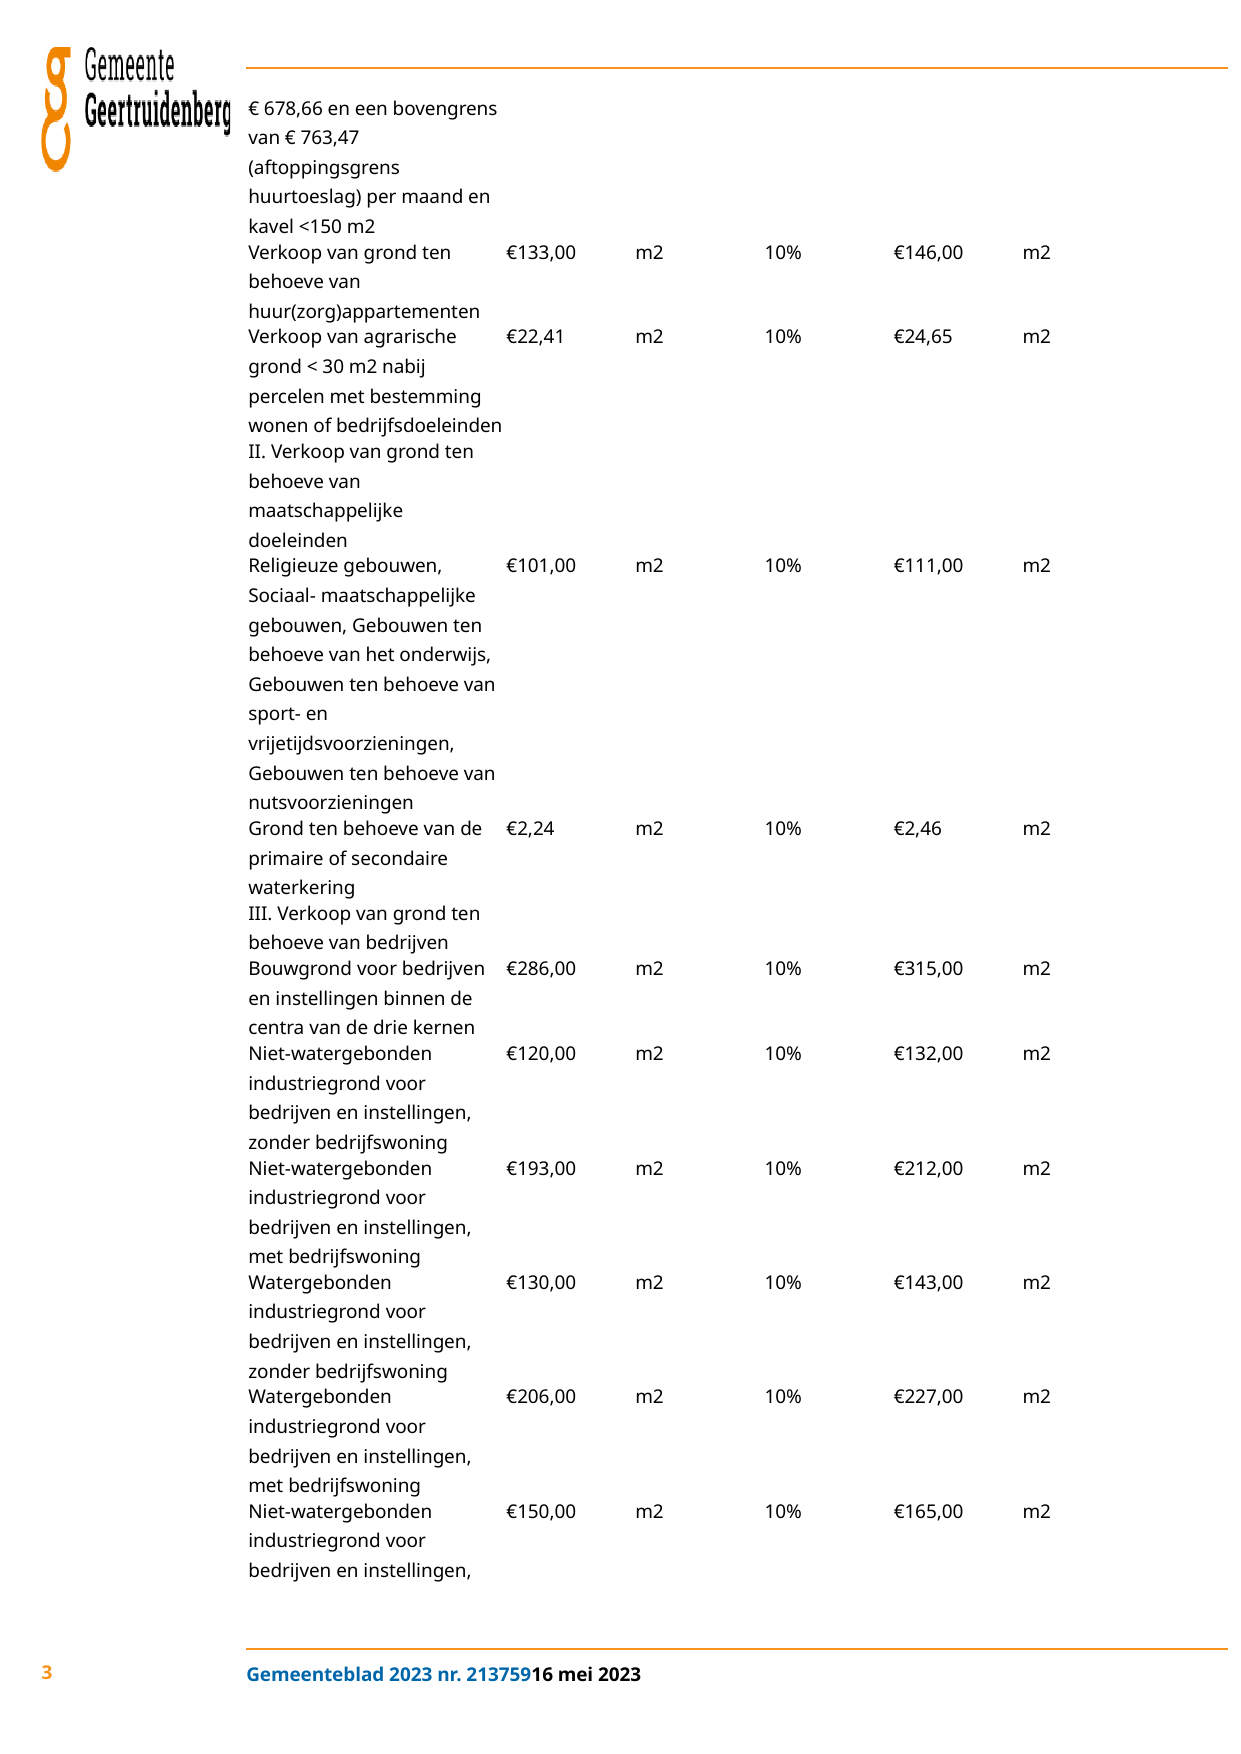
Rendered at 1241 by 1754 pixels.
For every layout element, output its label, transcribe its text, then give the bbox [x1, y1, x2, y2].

table_cell €111,00 [894, 553, 1022, 815]
table_cell m2 [635, 1498, 764, 1583]
table_cell 10% [764, 815, 893, 900]
table_cell m2 [635, 324, 764, 438]
table_cell Religieuze gebouwen, Sociaal- maatschappelijke gebouwen, Gebouwen ten behoeve van het onderwijs, Gebouwen ten behoeve van sport- en vrijetijdsvoorzieningen, Gebouwen ten behoeve van nutsvoorzieningen [248, 553, 506, 815]
table_cell 10% [764, 1155, 893, 1269]
table_cell m2 [1023, 553, 1152, 815]
table_cell m2 [635, 1269, 764, 1384]
table_cell [894, 900, 1022, 955]
table_cell Grond ten behoeve van de primaire of secondaire waterkering [248, 815, 506, 900]
table_cell [506, 900, 635, 955]
table_cell m2 [1023, 1269, 1152, 1384]
table_cell €146,00 [894, 239, 1022, 324]
table_cell [894, 95, 1022, 239]
table_cell Verkoop van grond ten behoeve van huur(zorg)appartementen [248, 239, 506, 324]
table_cell €315,00 [894, 955, 1022, 1040]
table_cell [1023, 438, 1152, 553]
table_cell [764, 438, 893, 553]
table_cell €2,46 [894, 815, 1022, 900]
table_cell II. Verkoop van grond ten behoeve van maatschappelijke doeleinden [248, 438, 506, 553]
table_cell Bouwgrond voor bedrijven en instellingen binnen de centra van de drie kernen [248, 955, 506, 1040]
table_cell [1023, 95, 1152, 239]
table_cell €2,24 [506, 815, 635, 900]
table_cell m2 [1023, 239, 1152, 324]
table_cell €227,00 [894, 1384, 1022, 1498]
table_cell [506, 95, 635, 239]
table_cell 10% [764, 1040, 893, 1155]
table_cell €143,00 [894, 1269, 1022, 1384]
table_cell 10% [764, 1498, 893, 1583]
table_cell €150,00 [506, 1498, 635, 1583]
table_cell €206,00 [506, 1384, 635, 1498]
table_cell €22,41 [506, 324, 635, 438]
table_cell m2 [635, 1384, 764, 1498]
table_cell m2 [1023, 815, 1152, 900]
table_cell m2 [1023, 955, 1152, 1040]
table_cell €120,00 [506, 1040, 635, 1155]
table_cell m2 [1023, 1498, 1152, 1583]
table_cell [764, 95, 893, 239]
table_cell 10% [764, 1384, 893, 1498]
table_cell €133,00 [506, 239, 635, 324]
table_cell m2 [635, 1040, 764, 1155]
table_cell m2 [1023, 1384, 1152, 1498]
table_cell €165,00 [894, 1498, 1022, 1583]
table_cell €132,00 [894, 1040, 1022, 1155]
table_cell €212,00 [894, 1155, 1022, 1269]
table_cell €286,00 [506, 955, 635, 1040]
table_cell [506, 438, 635, 553]
table_cell 10% [764, 1269, 893, 1384]
table_cell [1023, 900, 1152, 955]
table_cell 10% [764, 955, 893, 1040]
table_cell €24,65 [894, 324, 1022, 438]
table_cell Niet-watergebonden industriegrond voor bedrijven en instellingen, [248, 1498, 506, 1583]
table_cell [635, 900, 764, 955]
table_cell [894, 438, 1022, 553]
table_cell Watergebonden industriegrond voor bedrijven en instellingen, met bedrijfswoning [248, 1384, 506, 1498]
table_cell m2 [1023, 1040, 1152, 1155]
table_cell 10% [764, 239, 893, 324]
table_cell Verkoop van agrarische grond < 30 m2 nabij percelen met bestemming wonen of bedrijfsdoeleinden [248, 324, 506, 438]
table_cell III. Verkoop van grond ten behoeve van bedrijven [248, 900, 506, 955]
table_cell Watergebonden industriegrond voor bedrijven en instellingen, zonder bedrijfswoning [248, 1269, 506, 1384]
picture [41, 47, 231, 172]
table_cell Niet-watergebonden industriegrond voor bedrijven en instellingen, zonder bedrijfswoning [248, 1040, 506, 1155]
table_cell m2 [635, 1155, 764, 1269]
table_cell m2 [635, 553, 764, 815]
table_cell m2 [635, 815, 764, 900]
table_cell €193,00 [506, 1155, 635, 1269]
table_cell m2 [1023, 324, 1152, 438]
table_cell Niet-watergebonden industriegrond voor bedrijven en instellingen, met bedrijfswoning [248, 1155, 506, 1269]
table_cell m2 [635, 239, 764, 324]
table_cell [764, 900, 893, 955]
table_cell [635, 438, 764, 553]
table_cell €130,00 [506, 1269, 635, 1384]
table_cell m2 [1023, 1155, 1152, 1269]
table_cell 10% [764, 324, 893, 438]
table_cell €101,00 [506, 553, 635, 815]
table_cell € 678,66 en een bovengrens van € 763,47 (aftoppingsgrens huurtoeslag) per maand en kavel <150 m2 [248, 95, 506, 239]
table_cell m2 [635, 955, 764, 1040]
table_cell [635, 95, 764, 239]
table_cell 10% [764, 553, 893, 815]
